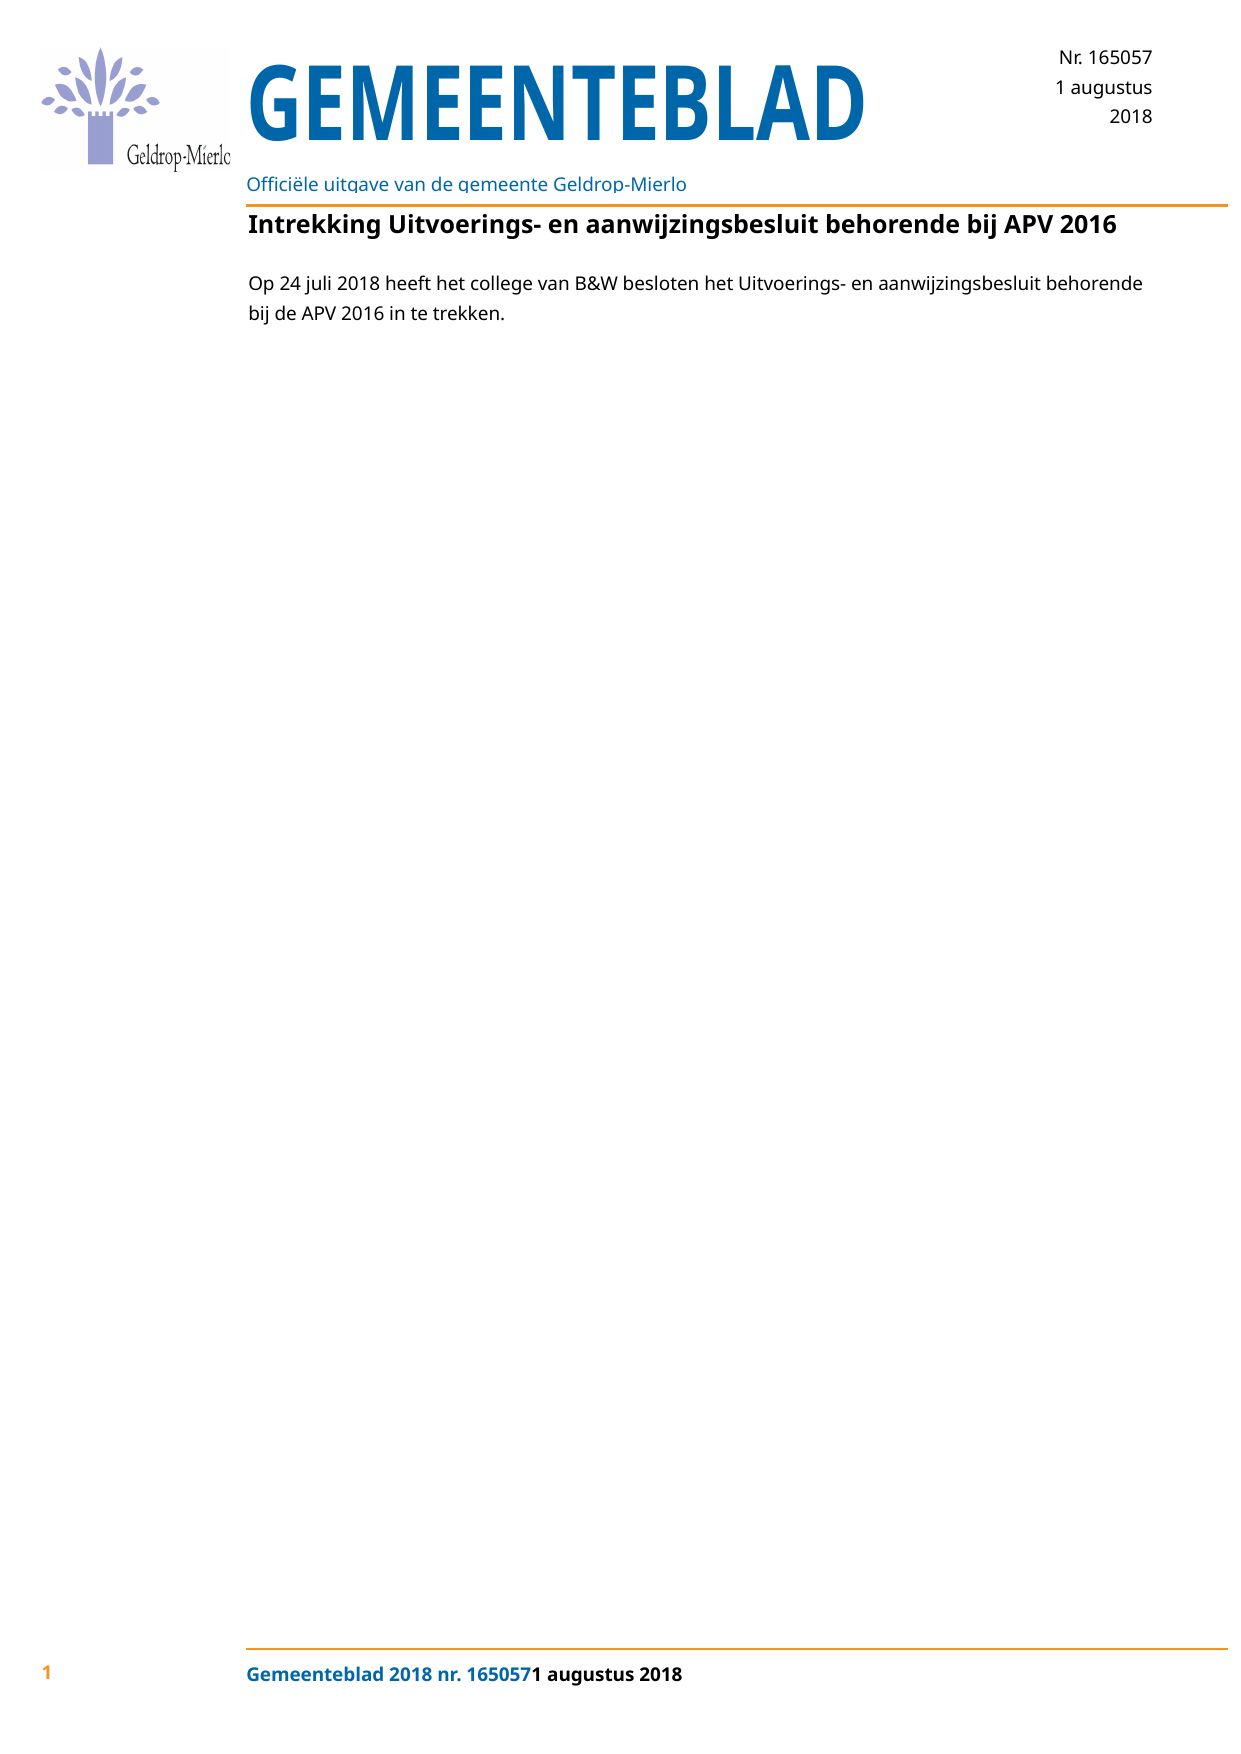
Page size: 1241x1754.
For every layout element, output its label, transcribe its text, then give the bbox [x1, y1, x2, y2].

picture [41, 47, 231, 172]
text Op 24 juli 2018 heeft het college van B&W besloten het Uitvoerings- en aanwijzingsbesluit behorende bij de APV 2016 in te trekken. [248, 270, 1152, 326]
text Intrekking Uitvoerings- en aanwijzingsbesluit behorende bij APV 2016 [248, 207, 1152, 241]
